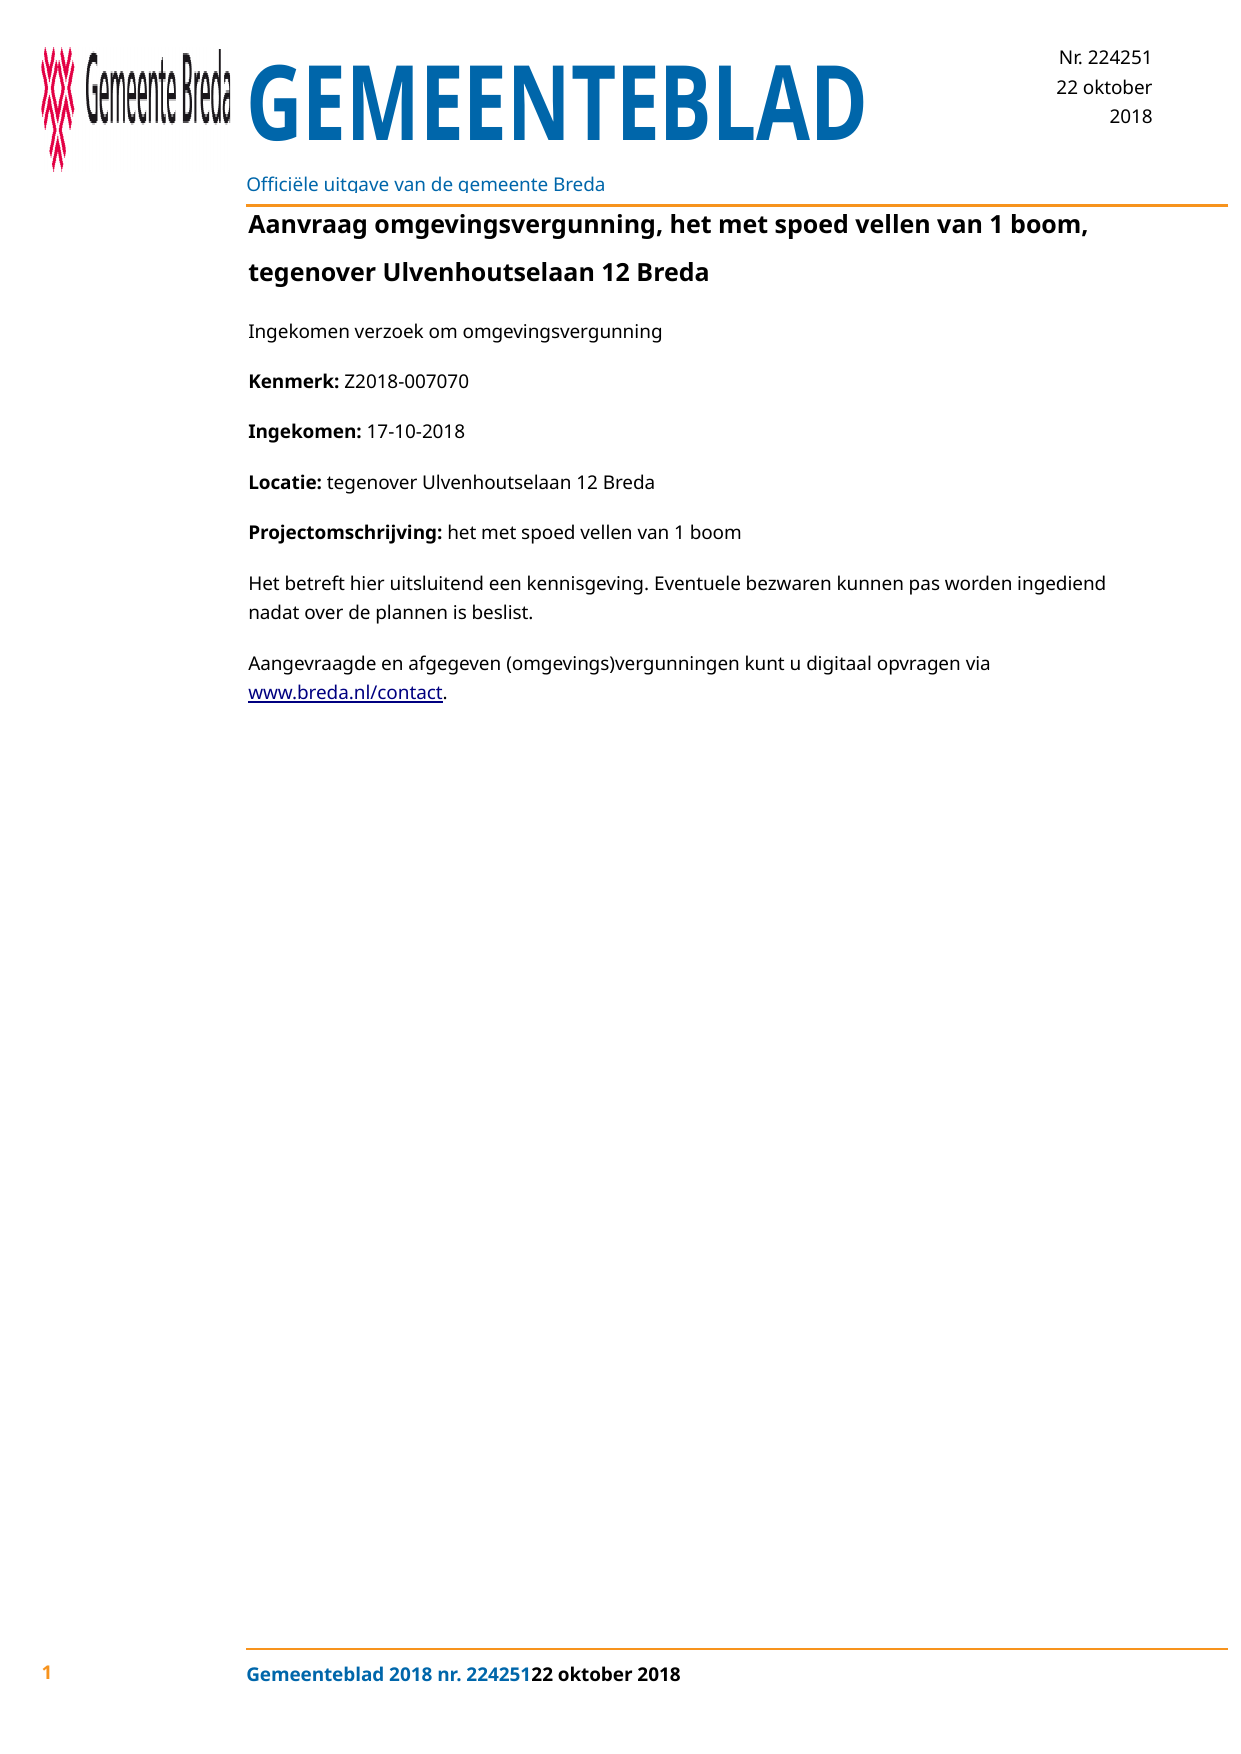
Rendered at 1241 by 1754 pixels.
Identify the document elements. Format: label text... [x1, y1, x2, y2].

text Aangevraagde en afgegeven (omgevings)vergunningen kunt u digitaal opvragen via www.breda.nl/contact. [248, 650, 1152, 705]
text Ingekomen verzoek om omgevingsvergunning [248, 318, 1152, 344]
picture [41, 47, 231, 172]
text Locatie: tegenover Ulvenhoutselaan 12 Breda [248, 469, 1152, 495]
text Het betreft hier uitsluitend een kennisgeving. Eventuele bezwaren kunnen pas worden ingediend nadat over de plannen is beslist. [248, 570, 1152, 625]
text Ingekomen: 17-10-2018 [248, 419, 1152, 444]
text Projectomschrijving: het met spoed vellen van 1 boom [248, 519, 1152, 545]
text Kenmerk: Z2018-007070 [248, 368, 1152, 394]
text Aanvraag omgevingsvergunning, het met spoed vellen van 1 boom, tegenover Ulvenhoutselaan 12 Breda [248, 207, 1152, 288]
